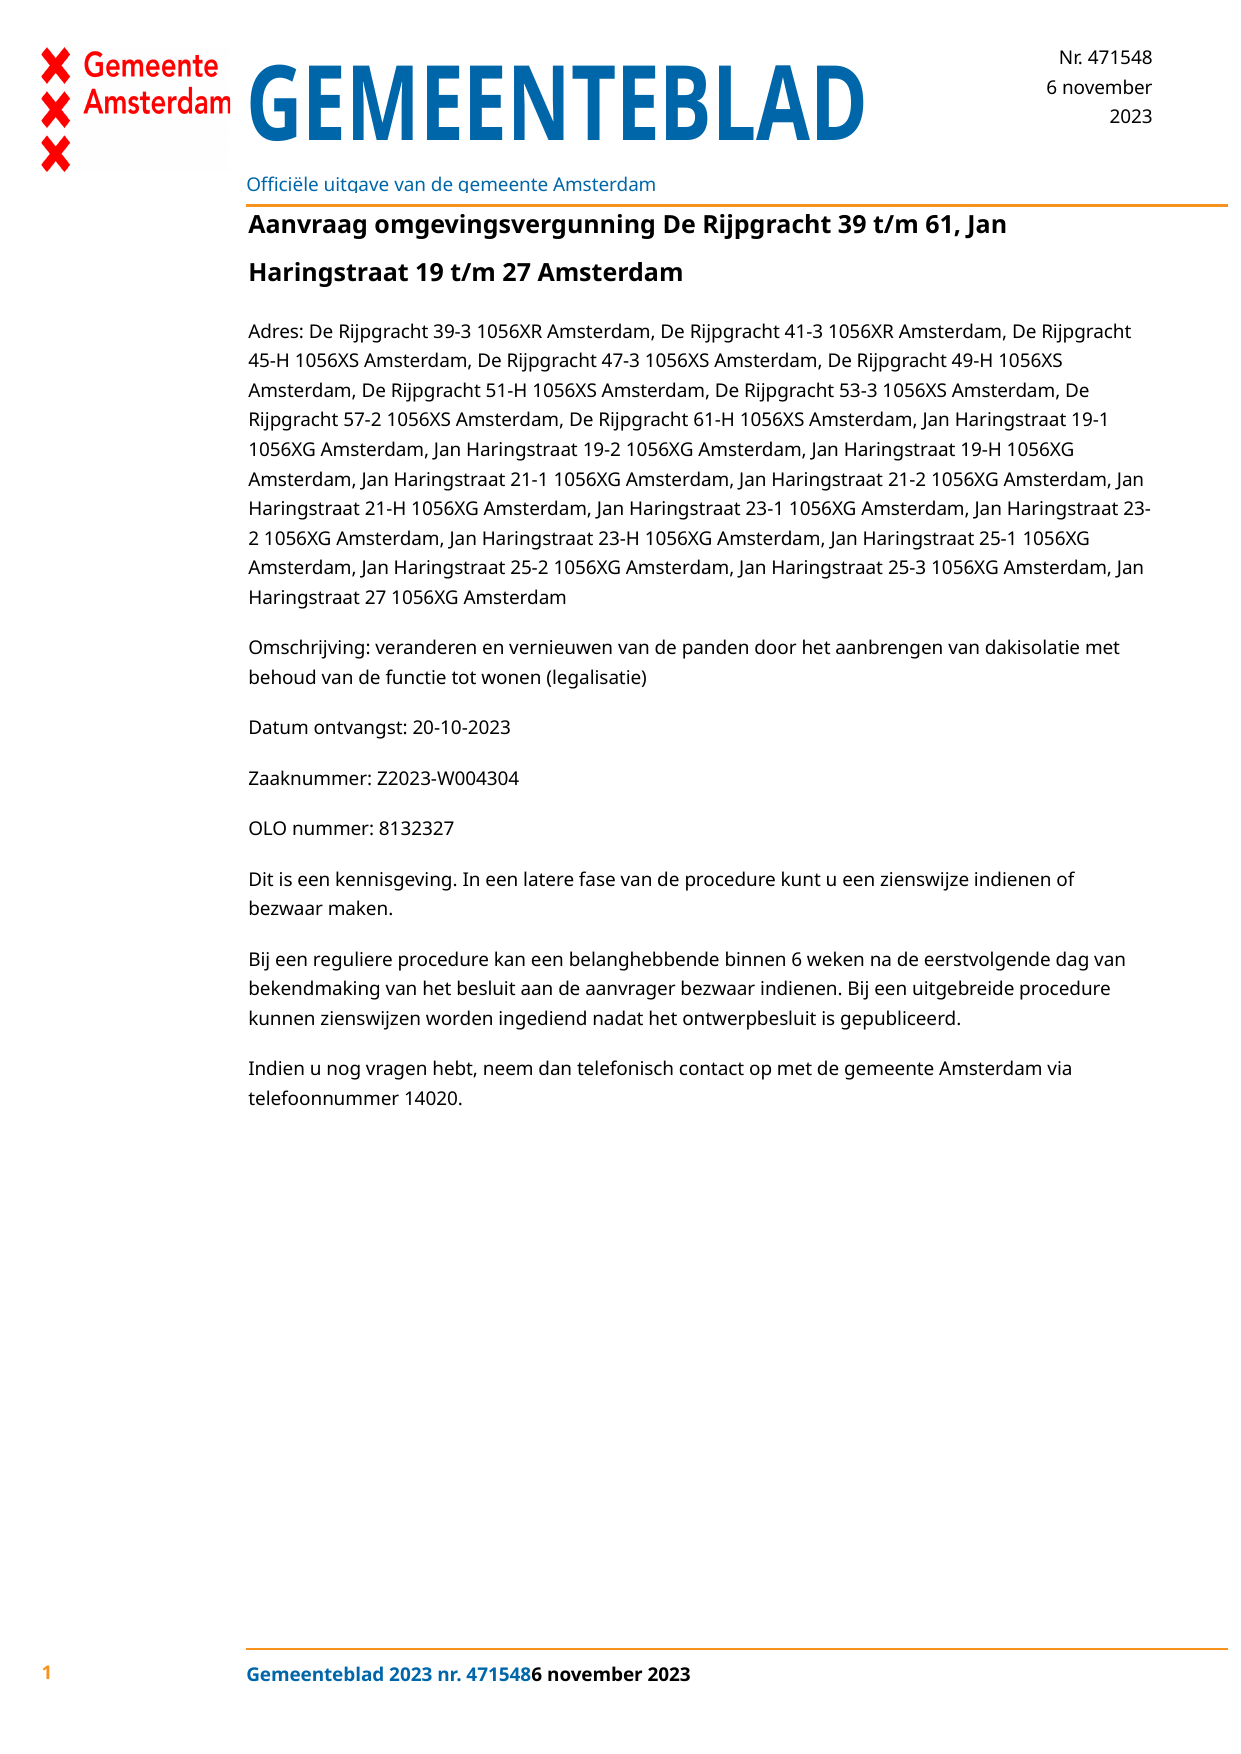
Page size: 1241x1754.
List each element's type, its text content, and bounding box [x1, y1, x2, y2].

picture [41, 47, 231, 172]
text Aanvraag omgevingsvergunning De Rijpgracht 39 t/m 61, Jan Haringstraat 19 t/m 27 Amsterdam [248, 207, 1152, 288]
text Adres: De Rijpgracht 39-3 1056XR Amsterdam, De Rijpgracht 41-3 1056XR Amsterdam, De Rijpgracht 45-H 1056XS Amsterdam, De Rijpgracht 47-3 1056XS Amsterdam, De Rijpgracht 49-H 1056XS Amsterdam, De Rijpgracht 51-H 1056XS Amsterdam, De Rijpgracht 53-3 1056XS Amsterdam, De Rijpgracht 57-2 1056XS Amsterdam, De Rijpgracht 61-H 1056XS Amsterdam, Jan Haringstraat 19-1 1056XG Amsterdam, Jan Haringstraat 19-2 1056XG Amsterdam, Jan Haringstraat 19-H 1056XG Amsterdam, Jan Haringstraat 21-1 1056XG Amsterdam, Jan Haringstraat 21-2 1056XG Amsterdam, Jan Haringstraat 21-H 1056XG Amsterdam, Jan Haringstraat 23-1 1056XG Amsterdam, Jan Haringstraat 23-2 1056XG Amsterdam, Jan Haringstraat 23-H 1056XG Amsterdam, Jan Haringstraat 25-1 1056XG Amsterdam, Jan Haringstraat 25-2 1056XG Amsterdam, Jan Haringstraat 25-3 1056XG Amsterdam, Jan Haringstraat 27 1056XG Amsterdam [248, 318, 1152, 610]
text Indien u nog vragen hebt, neem dan telefonisch contact op met de gemeente Amsterdam via telefoonnummer 14020. [248, 1055, 1152, 1111]
text Dit is een kennisgeving. In een latere fase van de procedure kunt u een zienswijze indienen of bezwaar maken. [248, 866, 1152, 921]
text OLO nummer: 8132327 [248, 815, 1152, 841]
text Omschrijving: veranderen en vernieuwen van de panden door het aanbrengen van dakisolatie met behoud van de functie tot wonen (legalisatie) [248, 634, 1152, 690]
text Bij een reguliere procedure kan een belanghebbende binnen 6 weken na de eerstvolgende dag van bekendmaking van het besluit aan de aanvrager bezwaar indienen. Bij een uitgebreide procedure kunnen zienswijzen worden ingediend nadat het ontwerpbesluit is gepubliceerd. [248, 946, 1152, 1031]
text Datum ontvangst: 20-10-2023 [248, 714, 1152, 740]
text Zaaknummer: Z2023-W004304 [248, 765, 1152, 791]
